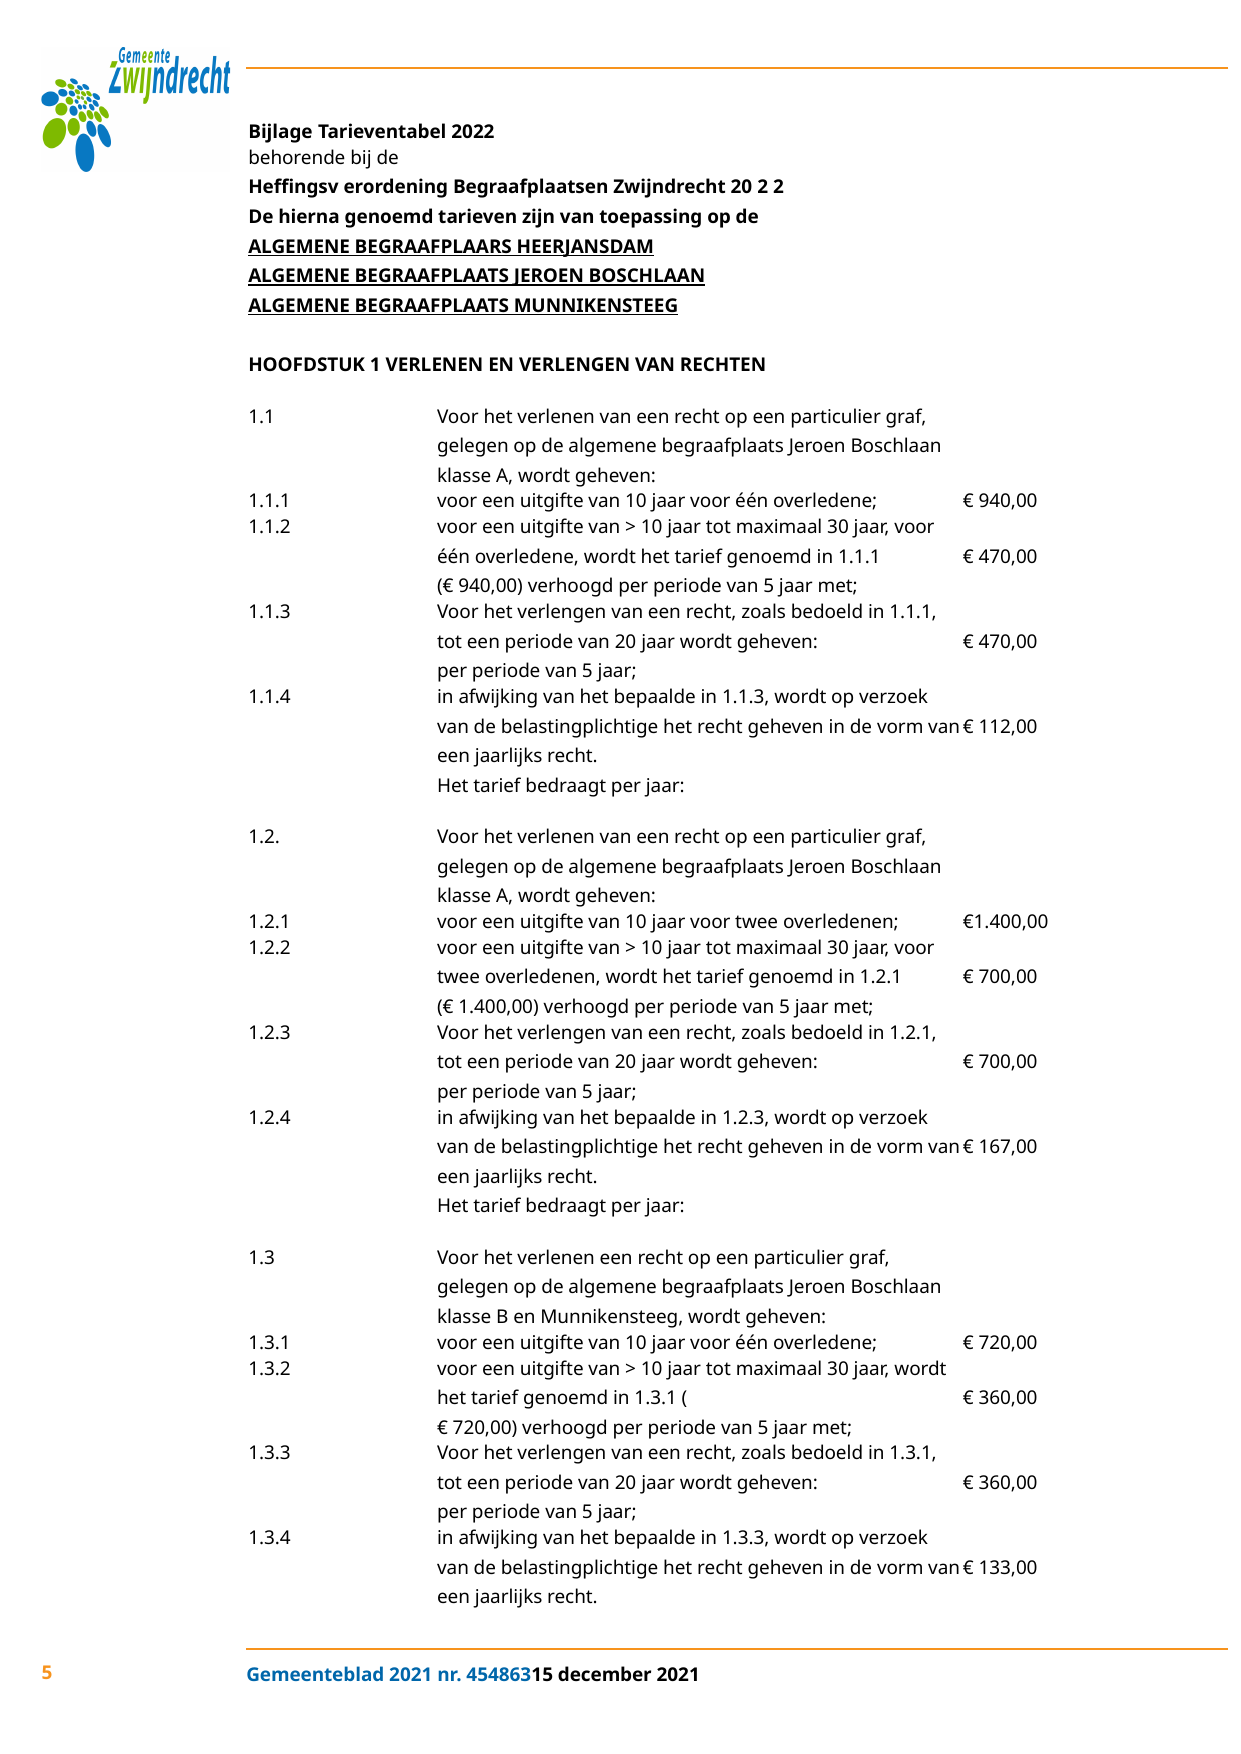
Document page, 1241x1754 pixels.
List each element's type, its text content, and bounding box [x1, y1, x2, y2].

table_header HOOFDSTUK 1 VERLENEN EN VERLENGEN VAN RECHTEN [248, 351, 963, 377]
table_cell [437, 798, 963, 823]
table_cell € 700,00 [963, 1019, 1152, 1104]
text ALGEMENE BEGRAAFPLAATS MUNNIKENSTEEG [248, 292, 1152, 318]
table_cell 1.1.1 [248, 488, 437, 513]
table_cell €1.400,00 [963, 908, 1152, 934]
table_cell Voor het verlenen een recht op een particulier graf, gelegen op de algemene begraafplaats Jeroen Boschlaan klasse B en Munnikensteeg, wordt geheven: [437, 1244, 963, 1329]
table_cell [248, 377, 437, 403]
table_cell Voor het verlengen van een recht, zoals bedoeld in 1.3.1, tot een periode van 20 jaar wordt geheven: per periode van 5 jaar; [437, 1440, 963, 1524]
table_cell voor een uitgifte van 10 jaar voor twee overledenen; [437, 908, 963, 934]
table_cell 1.3.2 [248, 1355, 437, 1439]
table_cell 1.3.1 [248, 1329, 437, 1355]
table_cell 1.2.2 [248, 934, 437, 1019]
table_cell [437, 377, 963, 403]
text Bijlage Tarieventabel 2022 [248, 116, 1152, 144]
table_cell 1.1.3 [248, 598, 437, 683]
table_cell 1.1.2 [248, 514, 437, 598]
text ALGEMENE BEGRAAFPLAARS HEERJANSDAM [248, 233, 1152, 259]
table_cell Voor het verlenen van een recht op een particulier graf, gelegen op de algemene begraafplaats Jeroen Boschlaan klasse A, wordt geheven: [437, 403, 963, 488]
table_cell 1.1 [248, 403, 437, 488]
table_cell [963, 798, 1152, 823]
table_cell 1.2.4 [248, 1104, 437, 1218]
table_cell € 112,00 [963, 683, 1152, 798]
table_cell voor een uitgifte van 10 jaar voor één overledene; [437, 1329, 963, 1355]
table_cell in afwijking van het bepaalde in 1.3.3, wordt op verzoek van de belastingplichtige het recht geheven in de vorm van een jaarlijks recht. [437, 1525, 963, 1609]
table_cell € 720,00 [963, 1329, 1152, 1355]
table_cell € 940,00 [963, 488, 1152, 513]
table_cell voor een uitgifte van > 10 jaar tot maximaal 30 jaar, voor twee overledenen, wordt het tarief genoemd in 1.2.1 (€ 1.400,00) verhoogd per periode van 5 jaar met; [437, 934, 963, 1019]
table_cell [248, 1218, 437, 1244]
table_cell 1.1.4 [248, 683, 437, 798]
text Heffingsv erordening Begraafplaatsen Zwijndrecht 20 2 2 [248, 174, 1152, 199]
text De hierna genoemd tarieven zijn van toepassing op de [248, 203, 1152, 229]
table_cell [963, 403, 1152, 488]
table_cell [437, 1218, 963, 1244]
table_cell € 360,00 [963, 1440, 1152, 1524]
table_cell voor een uitgifte van > 10 jaar tot maximaal 30 jaar, voor één overledene, wordt het tarief genoemd in 1.1.1 (€ 940,00) verhoogd per periode van 5 jaar met; [437, 514, 963, 598]
table_cell [963, 824, 1152, 908]
table_cell € 360,00 [963, 1355, 1152, 1439]
table_cell 1.3.3 [248, 1440, 437, 1524]
picture [41, 47, 231, 172]
table_cell [963, 377, 1152, 403]
table_cell 1.2. [248, 824, 437, 908]
table_cell € 470,00 [963, 598, 1152, 683]
table_header [963, 351, 1152, 377]
table_cell 1.2.1 [248, 908, 437, 934]
table_cell Voor het verlenen van een recht op een particulier graf, gelegen op de algemene begraafplaats Jeroen Boschlaan klasse A, wordt geheven: [437, 824, 963, 908]
table_cell € 133,00 [963, 1525, 1152, 1609]
table_cell € 470,00 [963, 514, 1152, 598]
table_cell € 167,00 [963, 1104, 1152, 1218]
table_cell Voor het verlengen van een recht, zoals bedoeld in 1.2.1, tot een periode van 20 jaar wordt geheven: per periode van 5 jaar; [437, 1019, 963, 1104]
table_cell [963, 1244, 1152, 1329]
table_cell voor een uitgifte van 10 jaar voor één overledene; [437, 488, 963, 513]
table_cell 1.2.3 [248, 1019, 437, 1104]
text behorende bij de [248, 144, 1152, 170]
table_cell [963, 1218, 1152, 1244]
text ALGEMENE BEGRAAFPLAATS JEROEN BOSCHLAAN [248, 262, 1152, 288]
table_cell voor een uitgifte van > 10 jaar tot maximaal 30 jaar, wordt het tarief genoemd in 1.3.1 ( € 720,00) verhoogd per periode van 5 jaar met; [437, 1355, 963, 1439]
table_cell in afwijking van het bepaalde in 1.1.3, wordt op verzoek van de belastingplichtige het recht geheven in de vorm van een jaarlijks recht. Het tarief bedraagt per jaar: [437, 683, 963, 798]
table_cell 1.3 [248, 1244, 437, 1329]
table_cell in afwijking van het bepaalde in 1.2.3, wordt op verzoek van de belastingplichtige het recht geheven in de vorm van een jaarlijks recht. Het tarief bedraagt per jaar: [437, 1104, 963, 1218]
table_cell 1.3.4 [248, 1525, 437, 1609]
table_cell € 700,00 [963, 934, 1152, 1019]
table_cell [248, 798, 437, 823]
table_cell Voor het verlengen van een recht, zoals bedoeld in 1.1.1, tot een periode van 20 jaar wordt geheven: per periode van 5 jaar; [437, 598, 963, 683]
